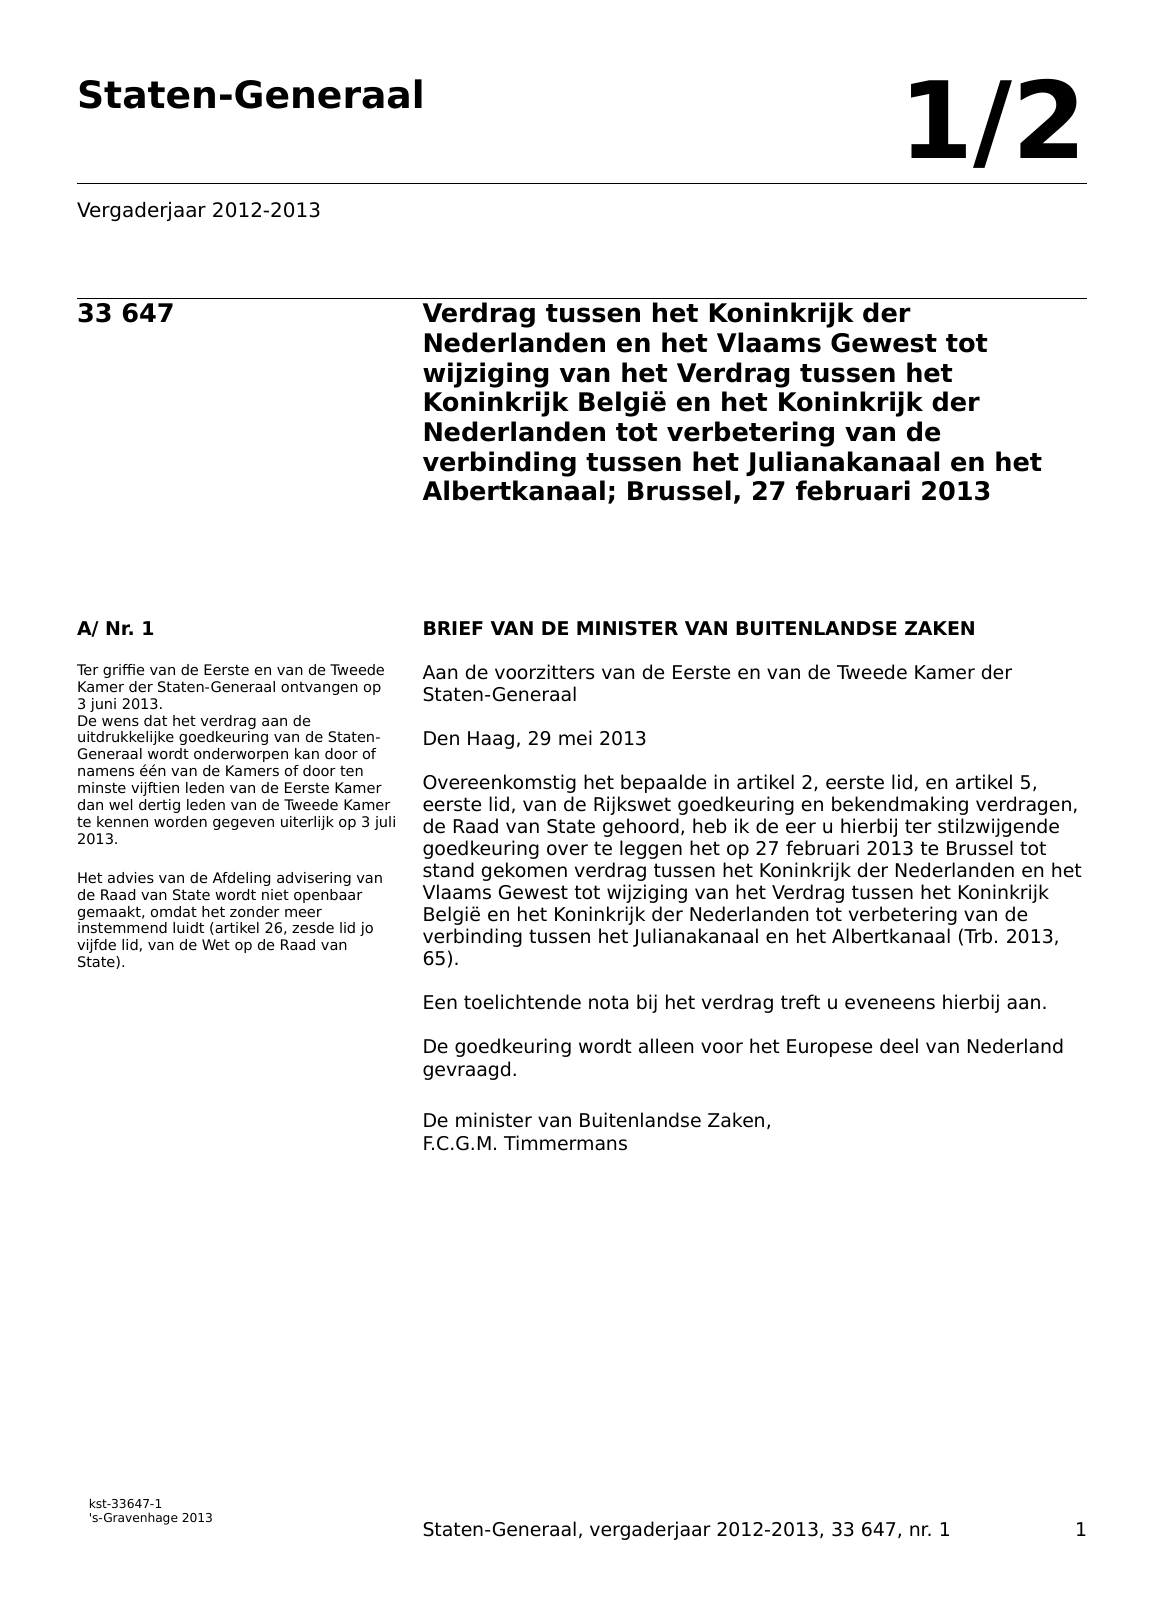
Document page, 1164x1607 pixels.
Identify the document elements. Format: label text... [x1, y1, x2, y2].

text De wens dat het verdrag aan de uitdrukkelijke goedkeuring van de Staten-Generaal wordt onderworpen kan door of namens één van de Kamers of door ten minste vijftien leden van de Eerste Kamer dan wel dertig leden van de Tweede Kamer te kennen worden gegeven uiterlijk op 3 juli 2013. [77, 713, 399, 848]
text kst-33647-1 [88, 1497, 323, 1511]
text De goedkeuring wordt alleen voor het Europese deel van Nederland gevraagd. [422, 1036, 1087, 1080]
subtitle 33 647 Verdrag tussen het Koninkrijk der Nederlanden en het Vlaams Gewest tot wijziging van het Verdrag tussen het Koninkrijk België en het Koninkrijk der Nederlanden tot verbetering van de verbinding tussen het Julianakanaal en het Albertkanaal; Brussel, 27 februari 2013 [77, 299, 1087, 507]
table_header 1/2 [886, 59, 1087, 183]
text Ter griffie van de Eerste en van de Tweede Kamer der Staten-Generaal ontvangen op 3 juni 2013. [77, 662, 399, 713]
text [77, 848, 399, 870]
text 's-Gravenhage 2013 [88, 1511, 323, 1525]
table_cell Vergaderjaar 2012-2013 [77, 184, 1087, 298]
text Een toelichtende nota bij het verdrag treft u eveneens hierbij aan. [422, 992, 1087, 1014]
subtitle A/ Nr. 1 BRIEF VAN DE MINISTER VAN BUITENLANDSE ZAKEN [77, 618, 1087, 640]
text Het advies van de Afdeling advisering van de Raad van State wordt niet openbaar gemaakt, omdat het zonder meer instemmend luidt (artikel 26, zesde lid jo vijfde lid, van de Wet op de Raad van State). [77, 870, 399, 971]
text Overeenkomstig het bepaalde in artikel 2, eerste lid, en artikel 5, eerste lid, van de Rijkswet goedkeuring en bekendmaking verdragen, de Raad van State gehoord, heb ik de eer u hierbij ter stilzwijgende goedkeuring over te leggen het op 27 februari 2013 te Brussel tot stand gekomen verdrag tussen het Koninkrijk der Nederlanden en het Vlaams Gewest tot wijziging van het Verdrag tussen het Koninkrijk België en het Koninkrijk der Nederlanden tot verbetering van de verbinding tussen het Julianakanaal en het Albertkanaal (Trb. 2013, 65). [422, 772, 1087, 970]
table_header Staten-Generaal [77, 59, 886, 183]
text Aan de voorzitters van de Eerste en van de Tweede Kamer der Staten-Generaal [422, 662, 1087, 706]
text Den Haag, 29 mei 2013 [422, 728, 1087, 750]
text De minister van Buitenlandse Zaken, F.C.G.M. Timmermans [422, 1110, 1087, 1154]
